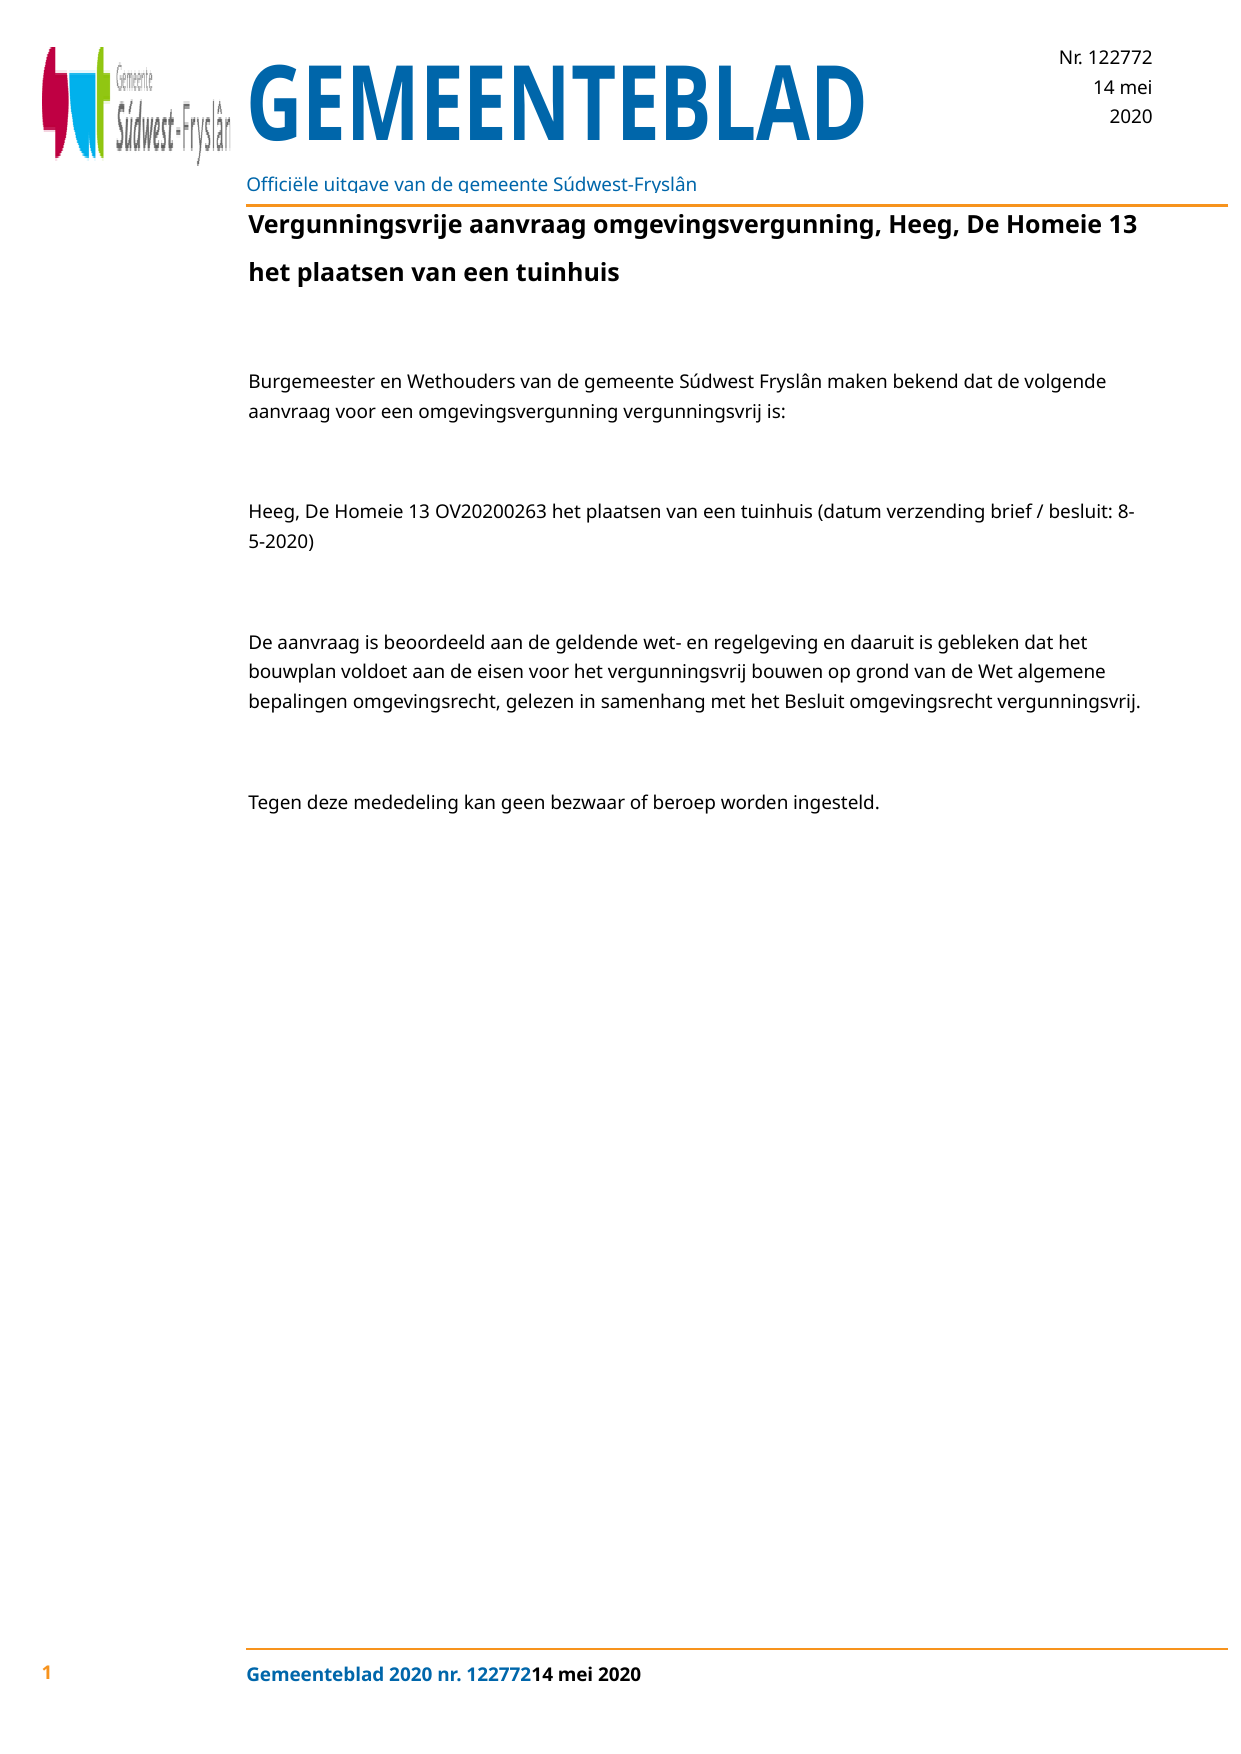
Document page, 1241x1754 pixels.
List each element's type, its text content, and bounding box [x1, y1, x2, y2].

text Tegen deze mededeling kan geen bezwaar of beroep worden ingesteld. [248, 789, 1152, 815]
text Vergunningsvrije aanvraag omgevingsvergunning, Heeg, De Homeie 13 het plaatsen van een tuinhuis [248, 207, 1152, 288]
text Heeg, De Homeie 13 OV20200263 het plaatsen van een tuinhuis (datum verzending brief / besluit: 8-5-2020) [248, 499, 1152, 554]
text Burgemeester en Wethouders van de gemeente Súdwest Fryslân maken bekend dat de volgende aanvraag voor een omgevingsvergunning vergunningsvrij is: [248, 368, 1152, 424]
picture [41, 47, 231, 172]
text De aanvraag is beoordeeld aan de geldende wet- en regelgeving en daaruit is gebleken dat het bouwplan voldoet aan de eisen voor het vergunningsvrij bouwen op grond van de Wet algemene bepalingen omgevingsrecht, gelezen in samenhang met het Besluit omgevingsrecht vergunningsvrij. [248, 629, 1152, 714]
